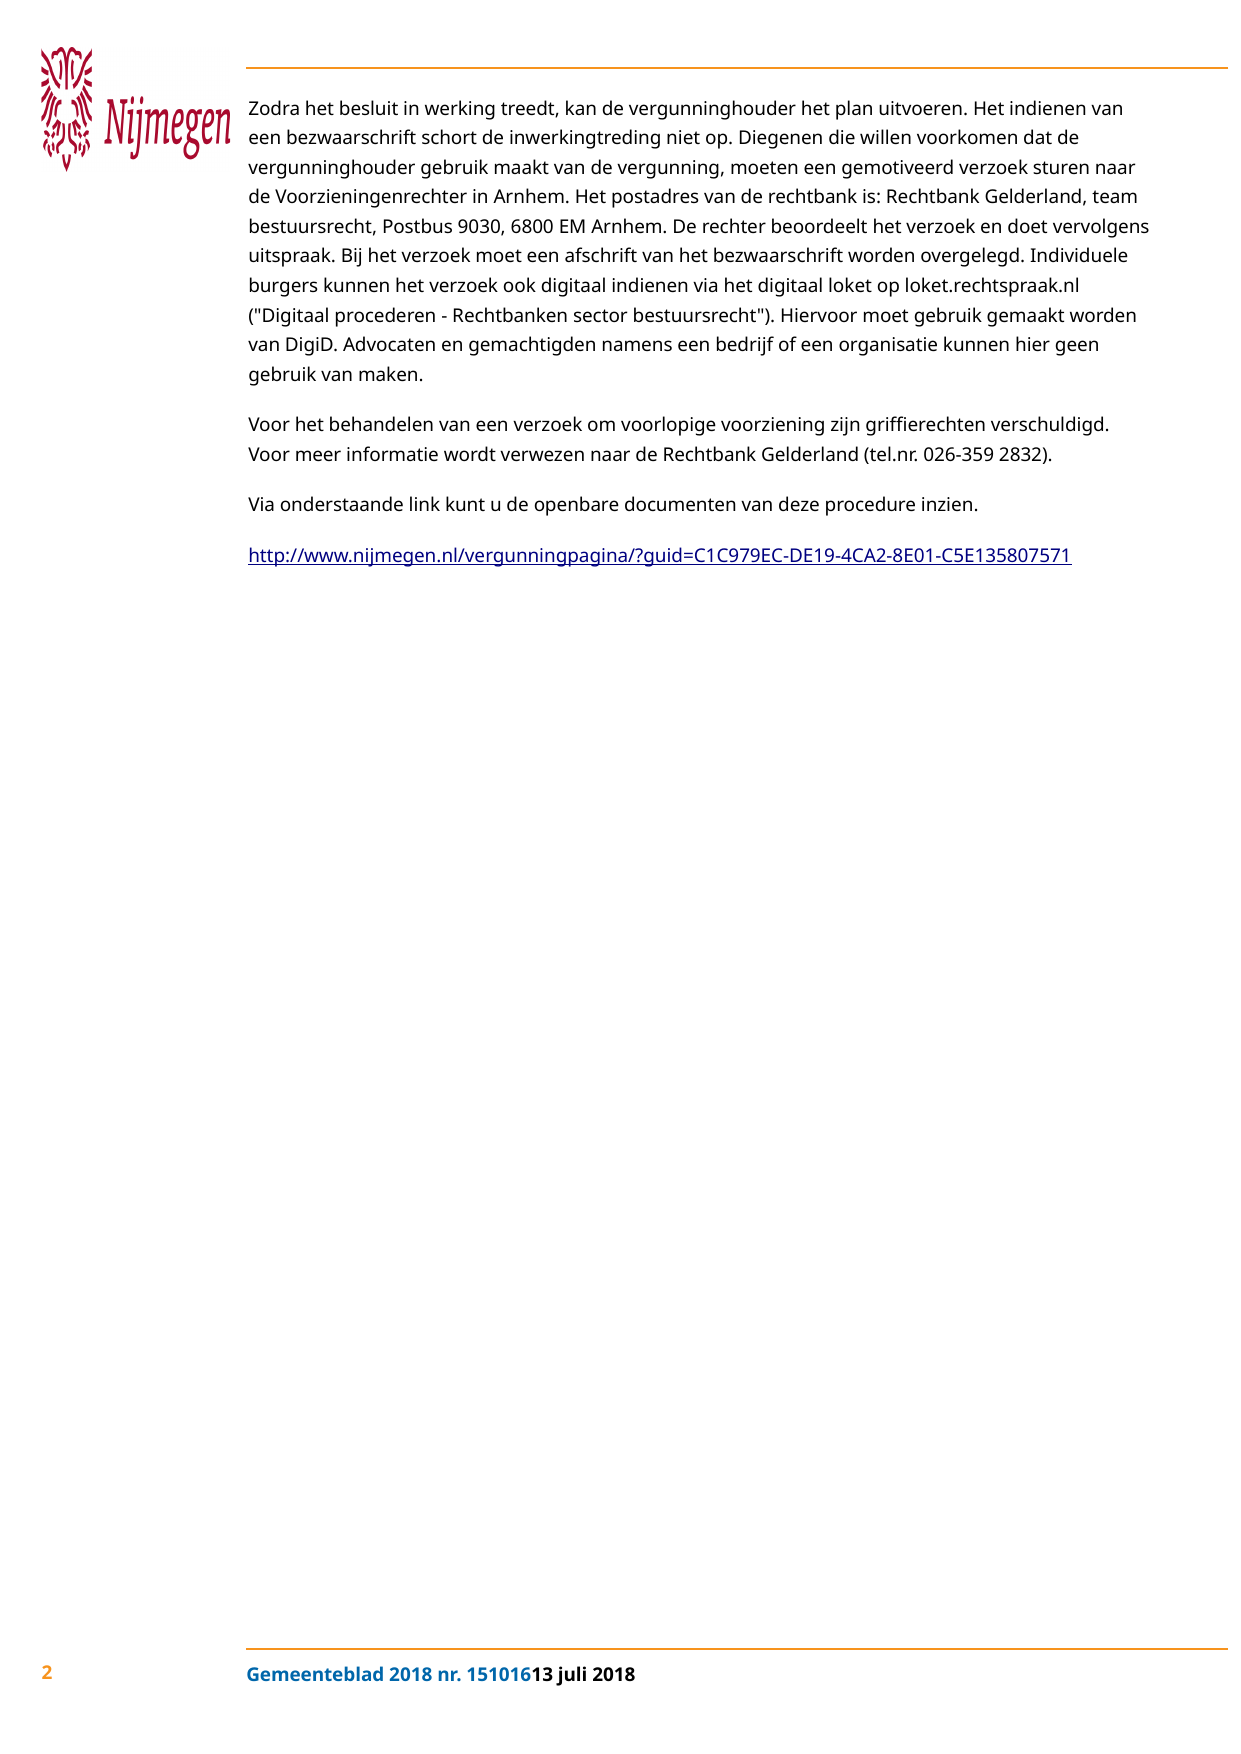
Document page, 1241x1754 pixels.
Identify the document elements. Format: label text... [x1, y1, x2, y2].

text Via onderstaande link kunt u de openbare documenten van deze procedure inzien. [248, 491, 1152, 517]
text http://www.nijmegen.nl/vergunningpagina/?guid=C1C979EC-DE19-4CA2-8E01-C5E135807571 [248, 542, 1152, 568]
picture [41, 47, 231, 172]
text Voor het behandelen van een verzoek om voorlopige voorziening zijn griffierechten verschuldigd. Voor meer informatie wordt verwezen naar de Rechtbank Gelderland (tel.nr. 026-359 2832). [248, 411, 1152, 467]
text Zodra het besluit in werking treedt, kan de vergunninghouder het plan uitvoeren. Het indienen van een bezwaarschrift schort de inwerkingtreding niet op. Diegenen die willen voorkomen dat de vergunninghouder gebruik maakt van de vergunning, moeten een gemotiveerd verzoek sturen naar de Voorzieningenrechter in Arnhem. Het postadres van de rechtbank is: Rechtbank Gelderland, team bestuursrecht, Postbus 9030, 6800 EM Arnhem. De rechter beoordeelt het verzoek en doet vervolgens uitspraak. Bij het verzoek moet een afschrift van het bezwaarschrift worden overgelegd. Individuele burgers kunnen het verzoek ook digitaal indienen via het digitaal loket op loket.rechtspraak.nl ("Digitaal procederen - Rechtbanken sector bestuursrecht"). Hiervoor moet gebruik gemaakt worden van DigiD. Advocaten en gemachtigden namens een bedrijf of een organisatie kunnen hier geen gebruik van maken. [248, 95, 1152, 387]
